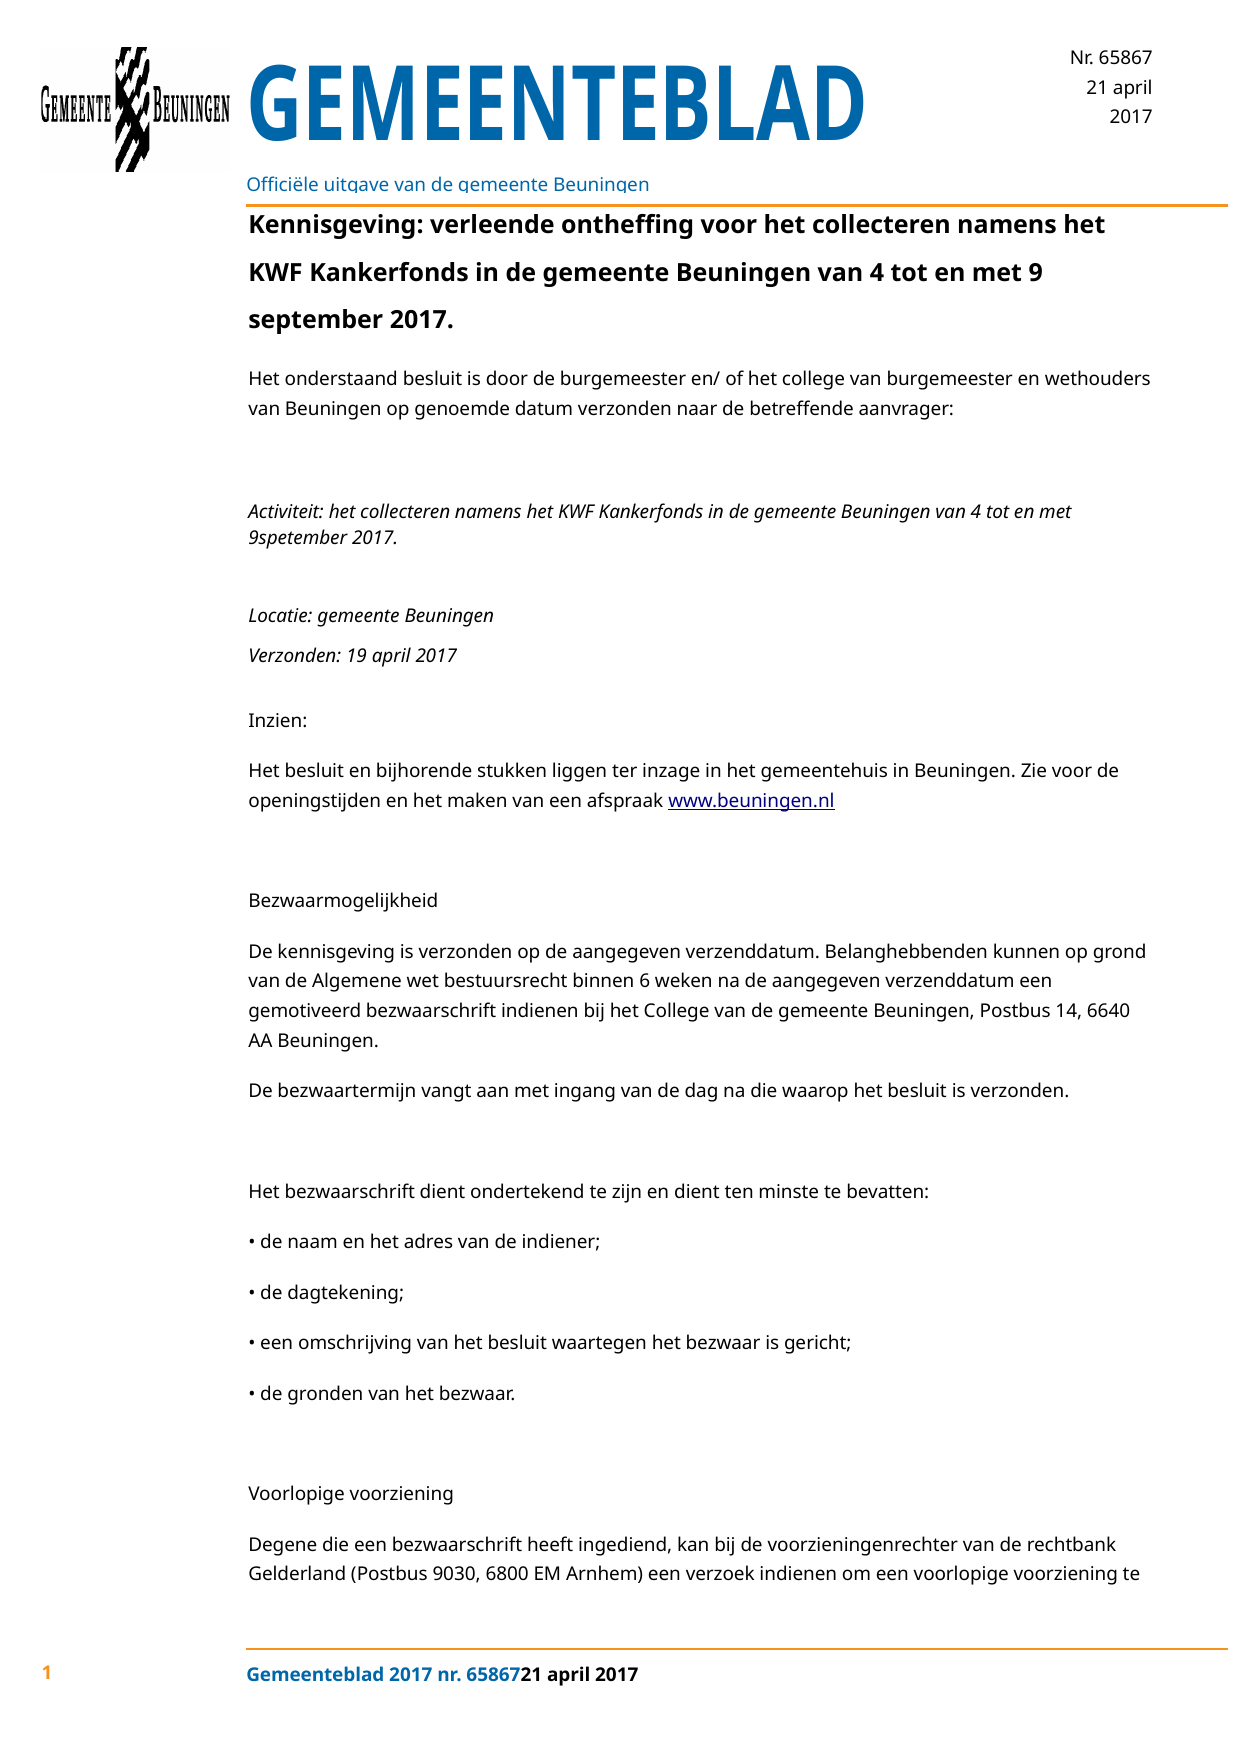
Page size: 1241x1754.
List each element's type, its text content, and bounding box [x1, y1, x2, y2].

text • een omschrijving van het besluit waartegen het bezwaar is gericht; [248, 1329, 1152, 1355]
text Verzonden: 19 april 2017 [248, 642, 1152, 668]
text Inzien: [248, 707, 1152, 733]
text Het besluit en bijhorende stukken liggen ter inzage in het gemeentehuis in Beuningen. Zie voor de openingstijden en het maken van een afspraak www.beuningen.nl [248, 757, 1152, 813]
text • de naam en het adres van de indiener; [248, 1228, 1152, 1254]
text Voorlopige voorziening [248, 1481, 1152, 1506]
picture [41, 47, 231, 172]
text Activiteit: het collecteren namens het KWF Kankerfonds in de gemeente Beuningen van 4 tot en met 9spetember 2017. [248, 498, 1152, 550]
text Het onderstaand besluit is door de burgemeester en/ of het college van burgemeester en wethouders van Beuningen op genoemde datum verzonden naar de betreffende aanvrager: [248, 366, 1152, 421]
text • de dagtekening; [248, 1279, 1152, 1305]
text Locatie: gemeente Beuningen [248, 603, 1152, 628]
text Het bezwaarschrift dient ondertekend te zijn en dient ten minste te bevatten: [248, 1178, 1152, 1204]
text De kennisgeving is verzonden op de aangegeven verzenddatum. Belanghebbenden kunnen op grond van de Algemene wet bestuursrecht binnen 6 weken na de aangegeven verzenddatum een gemotiveerd bezwaarschrift indienen bij het College van de gemeente Beuningen, Postbus 14, 6640 AA Beuningen. [248, 938, 1152, 1053]
text Kennisgeving: verleende ontheffing voor het collecteren namens het KWF Kankerfonds in de gemeente Beuningen van 4 tot en met 9 september 2017. [248, 207, 1152, 336]
text De bezwaartermijn vangt aan met ingang van de dag na die waarop het besluit is verzonden. [248, 1077, 1152, 1103]
text Degene die een bezwaarschrift heeft ingediend, kan bij de voorzieningenrechter van de rechtbank Gelderland (Postbus 9030, 6800 EM Arnhem) een verzoek indienen om een voorlopige voorziening te [248, 1531, 1152, 1586]
text Bezwaarmogelijkheid [248, 888, 1152, 913]
text • de gronden van het bezwaar. [248, 1380, 1152, 1406]
